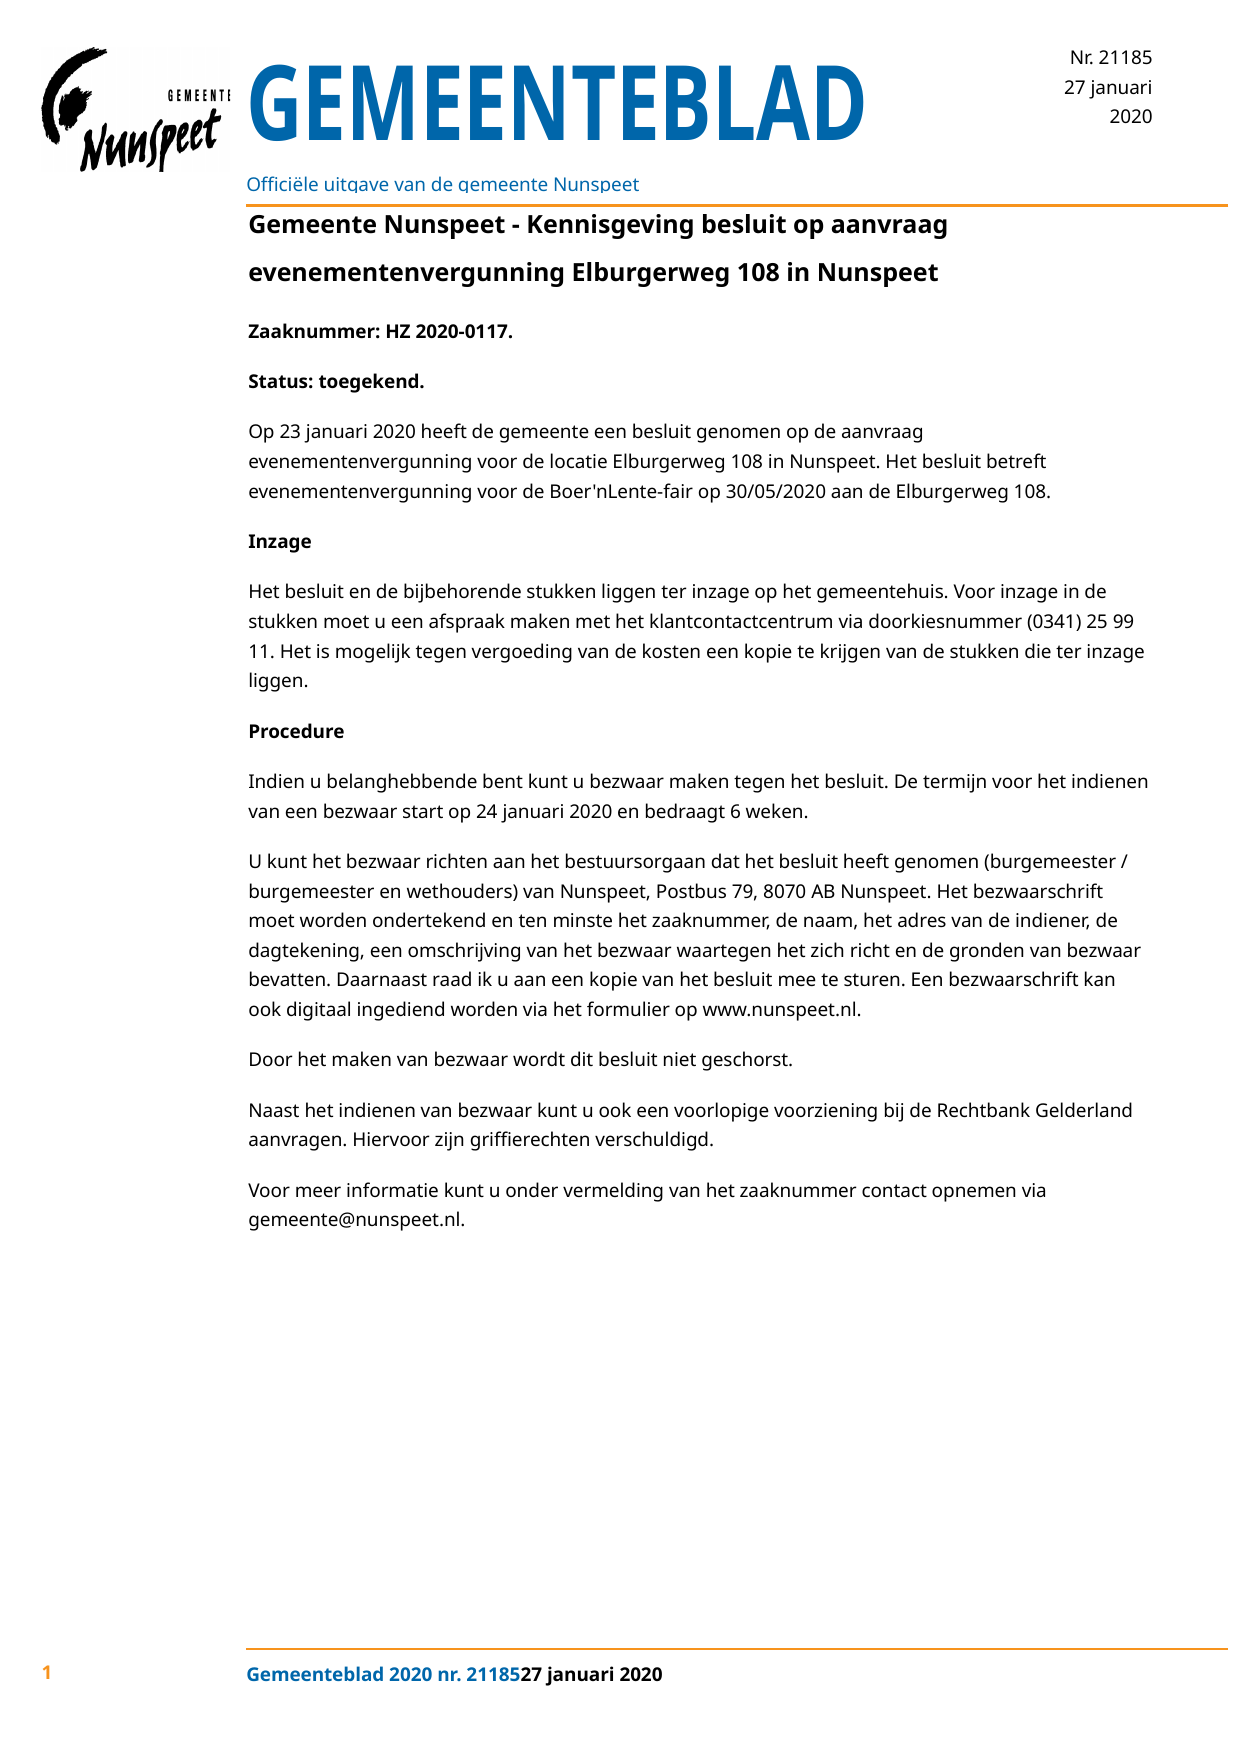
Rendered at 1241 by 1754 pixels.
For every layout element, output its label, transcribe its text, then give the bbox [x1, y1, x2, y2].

text Op 23 januari 2020 heeft de gemeente een besluit genomen op de aanvraag evenementenvergunning voor de locatie Elburgerweg 108 in Nunspeet. Het besluit betreft evenementenvergunning voor de Boer'nLente-fair op 30/05/2020 aan de Elburgerweg 108. [248, 419, 1152, 504]
picture [41, 47, 231, 172]
text Het besluit en de bijbehorende stukken liggen ter inzage op het gemeentehuis. Voor inzage in de stukken moet u een afspraak maken met het klantcontactcentrum via doorkiesnummer (0341) 25 99 11. Het is mogelijk tegen vergoeding van de kosten een kopie te krijgen van de stukken die ter inzage liggen. [248, 579, 1152, 693]
text Naast het indienen van bezwaar kunt u ook een voorlopige voorziening bij de Rechtbank Gelderland aanvragen. Hiervoor zijn griffierechten verschuldigd. [248, 1097, 1152, 1152]
text U kunt het bezwaar richten aan het bestuursorgaan dat het besluit heeft genomen (burgemeester / burgemeester en wethouders) van Nunspeet, Postbus 79, 8070 AB Nunspeet. Het bezwaarschrift moet worden ondertekend en ten minste het zaaknummer, de naam, het adres van de indiener, de dagtekening, een omschrijving van het bezwaar waartegen het zich richt en de gronden van bezwaar bevatten. Daarnaast raad ik u aan een kopie van het besluit mee te sturen. Een bezwaarschrift kan ook digitaal ingediend worden via het formulier op www.nunspeet.nl. [248, 848, 1152, 1022]
text Door het maken van bezwaar wordt dit besluit niet geschorst. [248, 1047, 1152, 1072]
text Status: toegekend. [248, 368, 1152, 394]
text Voor meer informatie kunt u onder vermelding van het zaaknummer contact opnemen via gemeente@nunspeet.nl. [248, 1177, 1152, 1232]
text Inzage [248, 528, 1152, 554]
text Procedure [248, 718, 1152, 744]
text Gemeente Nunspeet - Kennisgeving besluit op aanvraag evenementenvergunning Elburgerweg 108 in Nunspeet [248, 207, 1152, 288]
text Zaaknummer: HZ 2020-0117. [248, 318, 1152, 344]
text Indien u belanghebbende bent kunt u bezwaar maken tegen het besluit. De termijn voor het indienen van een bezwaar start op 24 januari 2020 en bedraagt 6 weken. [248, 768, 1152, 824]
